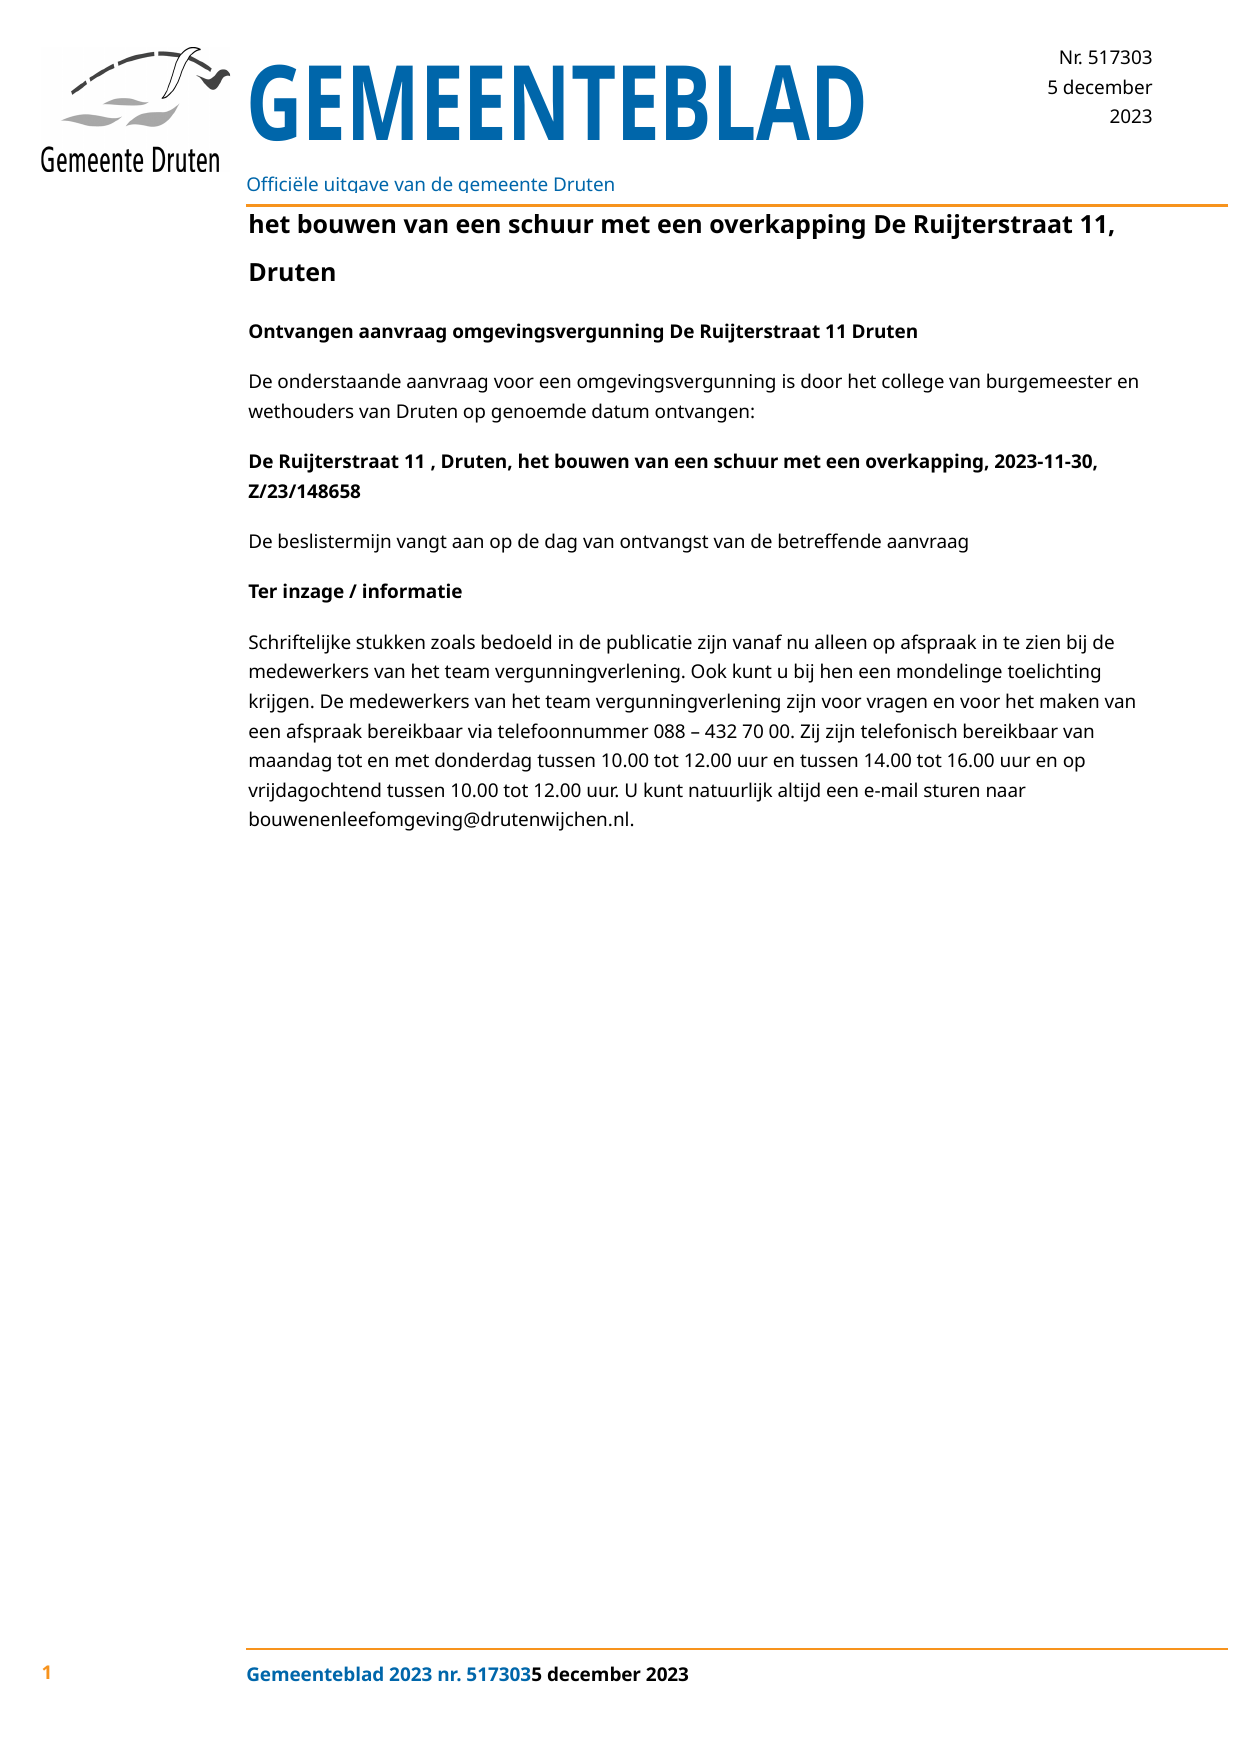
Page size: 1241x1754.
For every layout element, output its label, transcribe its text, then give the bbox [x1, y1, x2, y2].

text het bouwen van een schuur met een overkapping De Ruijterstraat 11, Druten [248, 207, 1152, 288]
picture [41, 47, 231, 172]
text Ter inzage / informatie [248, 579, 1152, 604]
text De Ruijterstraat 11 , Druten, het bouwen van een schuur met een overkapping, 2023-11-30, Z/23/148658 [248, 448, 1152, 504]
text De onderstaande aanvraag voor een omgevingsvergunning is door het college van burgemeester en wethouders van Druten op genoemde datum ontvangen: [248, 368, 1152, 424]
text Schriftelijke stukken zoals bedoeld in de publicatie zijn vanaf nu alleen op afspraak in te zien bij de medewerkers van het team vergunningverlening. Ook kunt u bij hen een mondelinge toelichting krijgen. De medewerkers van het team vergunningverlening zijn voor vragen en voor het maken van een afspraak bereikbaar via telefoonnummer 088 – 432 70 00. Zij zijn telefonisch bereikbaar van maandag tot en met donderdag tussen 10.00 tot 12.00 uur en tussen 14.00 tot 16.00 uur en op vrijdagochtend tussen 10.00 tot 12.00 uur. U kunt natuurlijk altijd een e-mail sturen naar bouwenenleefomgeving@drutenwijchen.nl. [248, 629, 1152, 832]
text De beslistermijn vangt aan op de dag van ontvangst van de betreffende aanvraag [248, 528, 1152, 554]
text Ontvangen aanvraag omgevingsvergunning De Ruijterstraat 11 Druten [248, 318, 1152, 344]
